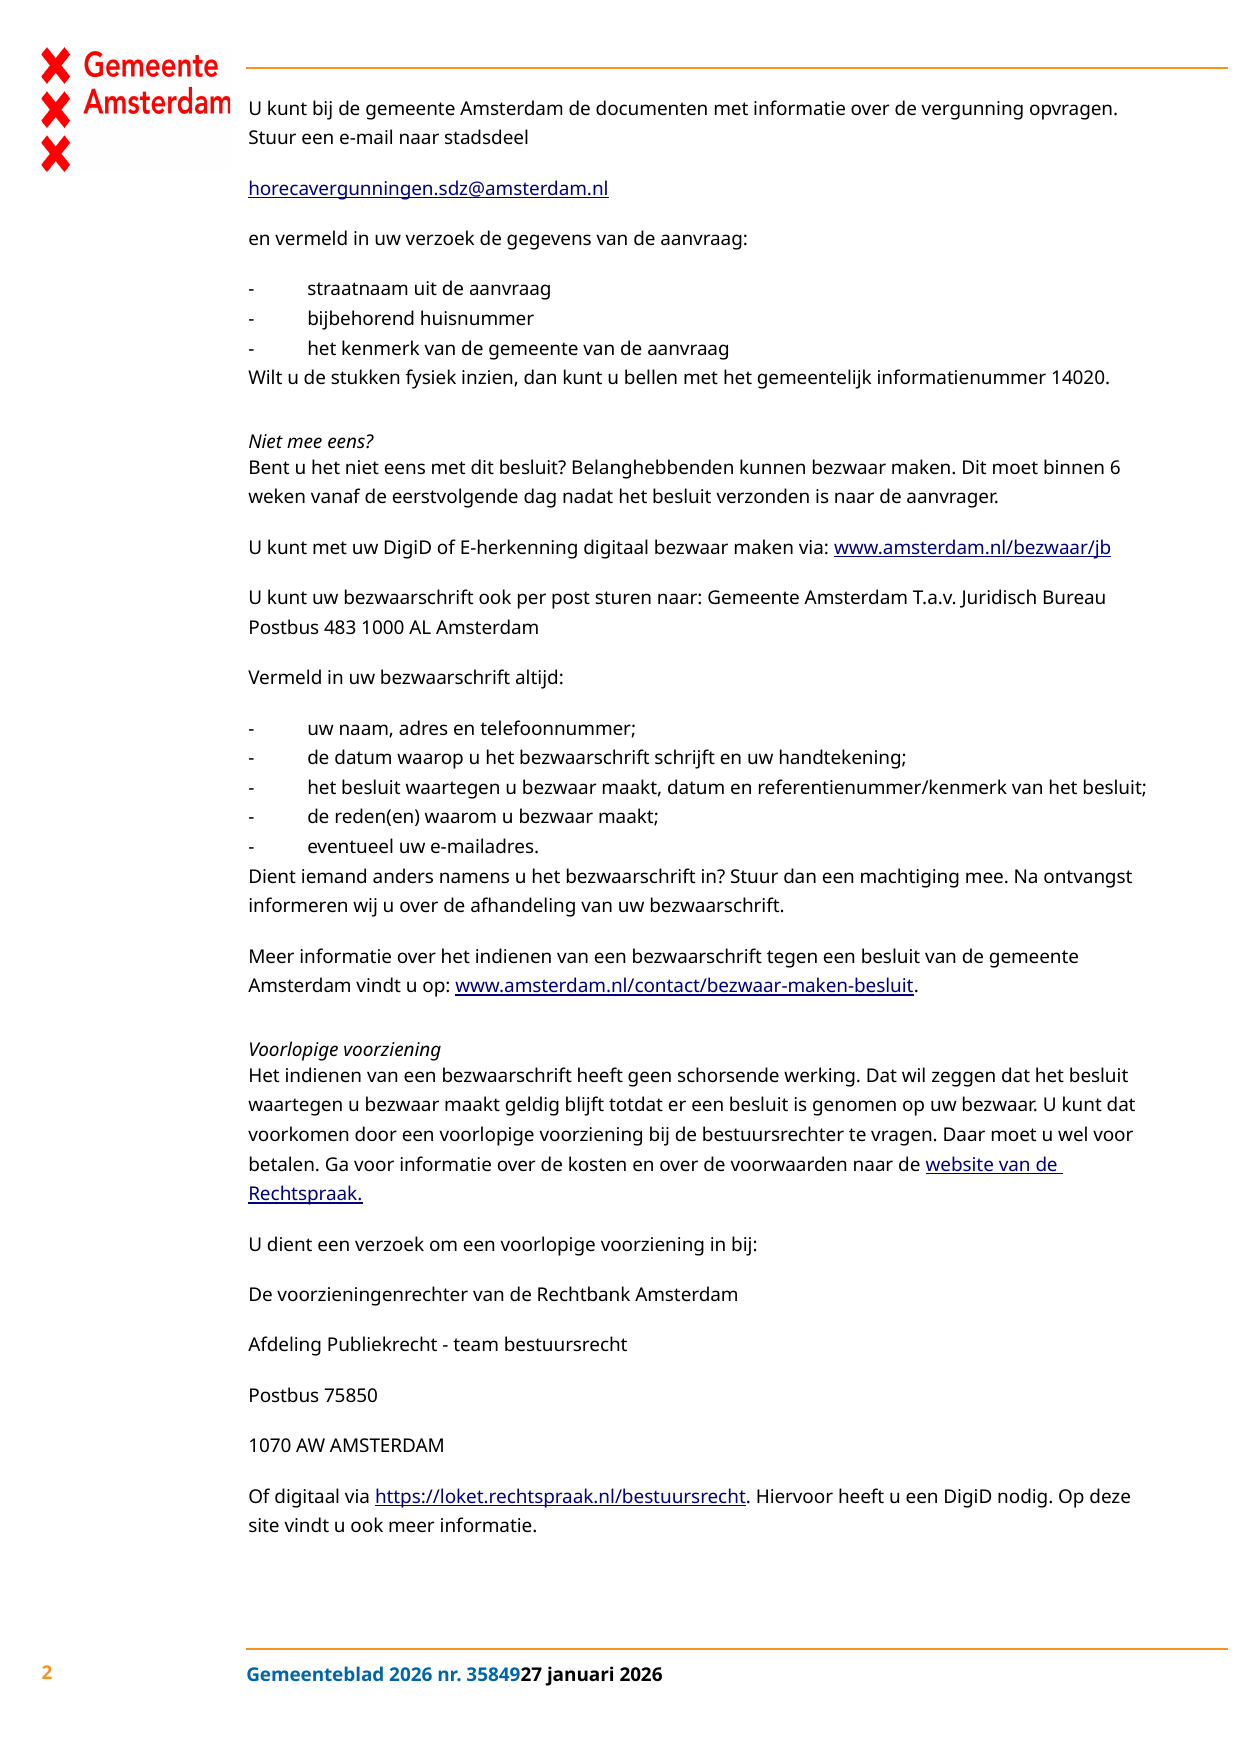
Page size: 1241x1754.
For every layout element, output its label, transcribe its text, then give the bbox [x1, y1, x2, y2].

text Niet mee eens? [248, 428, 1152, 454]
text Afdeling Publiekrecht - team bestuursrecht [248, 1332, 1152, 1357]
text Meer informatie over het indienen van een bezwaarschrift tegen een besluit van de gemeente Amsterdam vindt u op: www.amsterdam.nl/contact/bezwaar-maken-besluit. [248, 943, 1152, 998]
text Het indienen van een bezwaarschrift heeft geen schorsende werking. Dat wil zeggen dat het besluit waartegen u bezwaar maakt geldig blijft totdat er een besluit is genomen op uw bezwaar. U kunt dat voorkomen door een voorlopige voorziening bij de bestuursrechter te vragen. Daar moet u wel voor betalen. Ga voor informatie over de kosten en over de voorwaarden naar de website van de Rechtspraak. [248, 1062, 1152, 1206]
text Voorlopige voorziening [248, 1036, 1152, 1062]
text U kunt uw bezwaarschrift ook per post sturen naar: Gemeente Amsterdam T.a.v. Juridisch Bureau Postbus 483 1000 AL Amsterdam [248, 584, 1152, 640]
text en vermeld in uw verzoek de gegevens van de aanvraag: [248, 225, 1152, 251]
text 1070 AW AMSTERDAM [248, 1432, 1152, 1458]
picture [41, 47, 231, 172]
list bijbehorend huisnummer [248, 305, 1152, 331]
text Vermeld in uw bezwaarschrift altijd: [248, 664, 1152, 690]
text horecavergunningen.sdz@amsterdam.nl [248, 175, 1152, 201]
list straatnaam uit de aanvraag [248, 276, 1152, 301]
text Postbus 75850 [248, 1382, 1152, 1408]
text U dient een verzoek om een voorlopige voorziening in bij: [248, 1231, 1152, 1257]
text Wilt u de stukken fysiek inzien, dan kunt u bellen met het gemeentelijk informatienummer 14020. [248, 364, 1152, 390]
text Of digitaal via https://loket.rechtspraak.nl/bestuursrecht. Hiervoor heeft u een DigiD nodig. Op deze site vindt u ook meer informatie. [248, 1483, 1152, 1538]
list eventueel uw e-mailadres. [248, 833, 1152, 859]
text Dient iemand anders namens u het bezwaarschrift in? Stuur dan een machtiging mee. Na ontvangst informeren wij u over de afhandeling van uw bezwaarschrift. [248, 863, 1152, 918]
text Bent u het niet eens met dit besluit? Belanghebbenden kunnen bezwaar maken. Dit moet binnen 6 weken vanaf de eerstvolgende dag nadat het besluit verzonden is naar de aanvrager. [248, 454, 1152, 509]
list uw naam, adres en telefoonnummer; [248, 715, 1152, 741]
text De voorzieningenrechter van de Rechtbank Amsterdam [248, 1281, 1152, 1307]
list de reden(en) waarom u bezwaar maakt; [248, 804, 1152, 829]
text U kunt met uw DigiD of E-herkenning digitaal bezwaar maken via: www.amsterdam.nl/bezwaar/jb [248, 534, 1152, 560]
list het besluit waartegen u bezwaar maakt, datum en referentienummer/kenmerk van het besluit; [248, 774, 1152, 800]
list het kenmerk van de gemeente van de aanvraag [248, 335, 1152, 361]
text U kunt bij de gemeente Amsterdam de documenten met informatie over de vergunning opvragen. Stuur een e-mail naar stadsdeel [248, 95, 1152, 150]
list de datum waarop u het bezwaarschrift schrijft en uw handtekening; [248, 744, 1152, 770]
